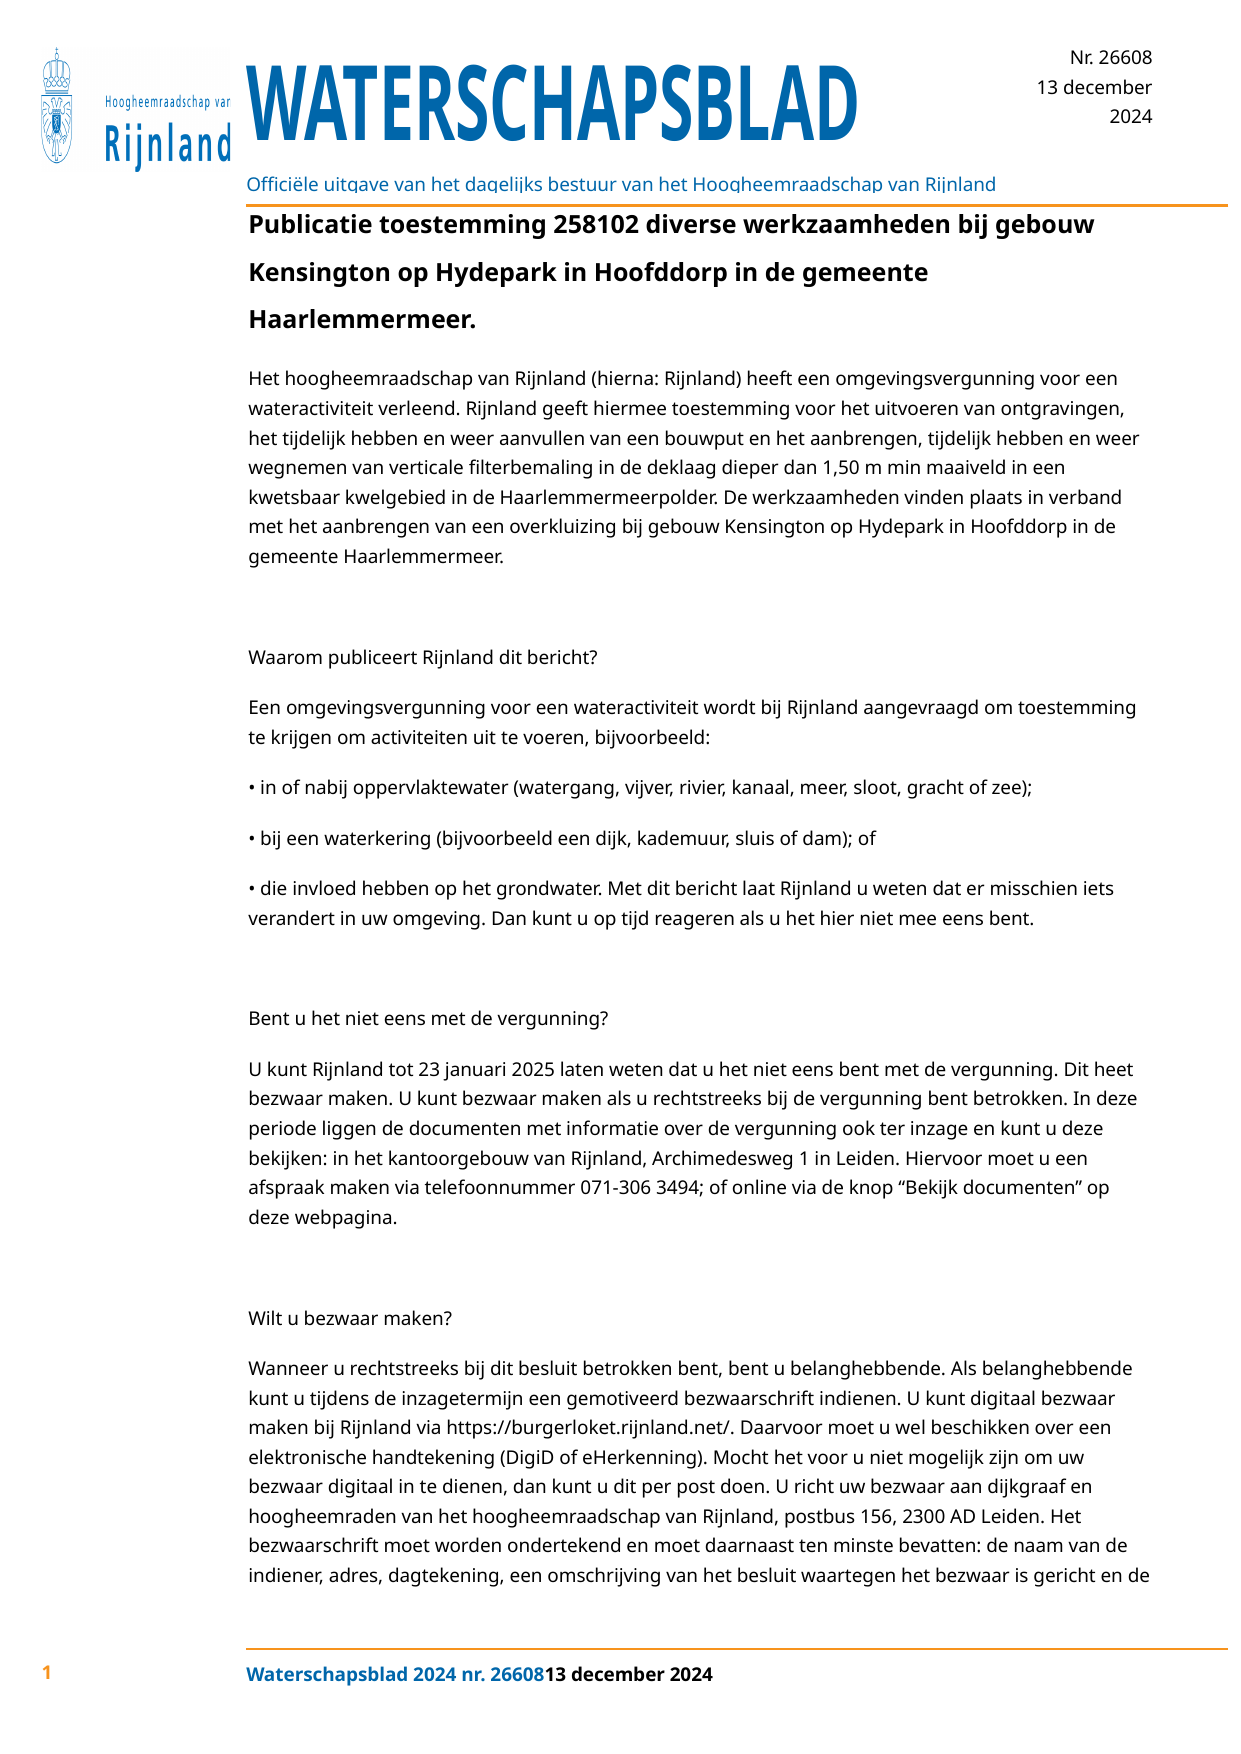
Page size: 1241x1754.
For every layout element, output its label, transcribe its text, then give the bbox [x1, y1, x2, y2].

text Waarom publiceert Rijnland dit bericht? [248, 644, 1152, 669]
text • die invloed hebben op het grondwater. Met dit bericht laat Rijnland u weten dat er misschien iets verandert in uw omgeving. Dan kunt u op tijd reageren als u het hier niet mee eens bent. [248, 875, 1152, 930]
text Wilt u bezwaar maken? [248, 1305, 1152, 1330]
picture [41, 47, 231, 172]
text U kunt Rijnland tot 23 januari 2025 laten weten dat u het niet eens bent met de vergunning. Dit heet bezwaar maken. U kunt bezwaar maken als u rechtstreeks bij de vergunning bent betrokken. In deze periode liggen de documenten met informatie over de vergunning ook ter inzage en kunt u deze bekijken: in het kantoorgebouw van Rijnland, Archimedesweg 1 in Leiden. Hiervoor moet u een afspraak maken via telefoonnummer 071-306 3494; of online via de knop “Bekijk documenten” op deze webpagina. [248, 1056, 1152, 1229]
text • bij een waterkering (bijvoorbeeld een dijk, kademuur, sluis of dam); of [248, 825, 1152, 850]
text Het hoogheemraadschap van Rijnland (hierna: Rijnland) heeft een omgevingsvergunning voor een wateractiviteit verleend. Rijnland geeft hiermee toestemming voor het uitvoeren van ontgravingen, het tijdelijk hebben en weer aanvullen van een bouwput en het aanbrengen, tijdelijk hebben en weer wegnemen van verticale filterbemaling in de deklaag dieper dan 1,50 m min maaiveld in een kwetsbaar kwelgebied in de Haarlemmermeerpolder. De werkzaamheden vinden plaats in verband met het aanbrengen van een overkluizing bij gebouw Kensington op Hydepark in Hoofddorp in de gemeente Haarlemmermeer. [248, 366, 1152, 569]
text Bent u het niet eens met de vergunning? [248, 1006, 1152, 1031]
text Een omgevingsvergunning voor een wateractiviteit wordt bij Rijnland aangevraagd om toestemming te krijgen om activiteiten uit te voeren, bijvoorbeeld: [248, 694, 1152, 749]
text • in of nabij oppervlaktewater (watergang, vijver, rivier, kanaal, meer, sloot, gracht of zee); [248, 774, 1152, 800]
text Publicatie toestemming 258102 diverse werkzaamheden bij gebouw Kensington op Hydepark in Hoofddorp in de gemeente Haarlemmermeer. [248, 207, 1152, 336]
text Wanneer u rechtstreeks bij dit besluit betrokken bent, bent u belanghebbende. Als belanghebbende kunt u tijdens de inzagetermijn een gemotiveerd bezwaarschrift indienen. U kunt digitaal bezwaar maken bij Rijnland via https://burgerloket.rijnland.net/. Daarvoor moet u wel beschikken over een elektronische handtekening (DigiD of eHerkenning). Mocht het voor u niet mogelijk zijn om uw bezwaar digitaal in te dienen, dan kunt u dit per post doen. U richt uw bezwaar aan dijkgraaf en hoogheemraden van het hoogheemraadschap van Rijnland, postbus 156, 2300 AD Leiden. Het bezwaarschrift moet worden ondertekend en moet daarnaast ten minste bevatten: de naam van de indiener, adres, dagtekening, een omschrijving van het besluit waartegen het bezwaar is gericht en de [248, 1355, 1152, 1588]
